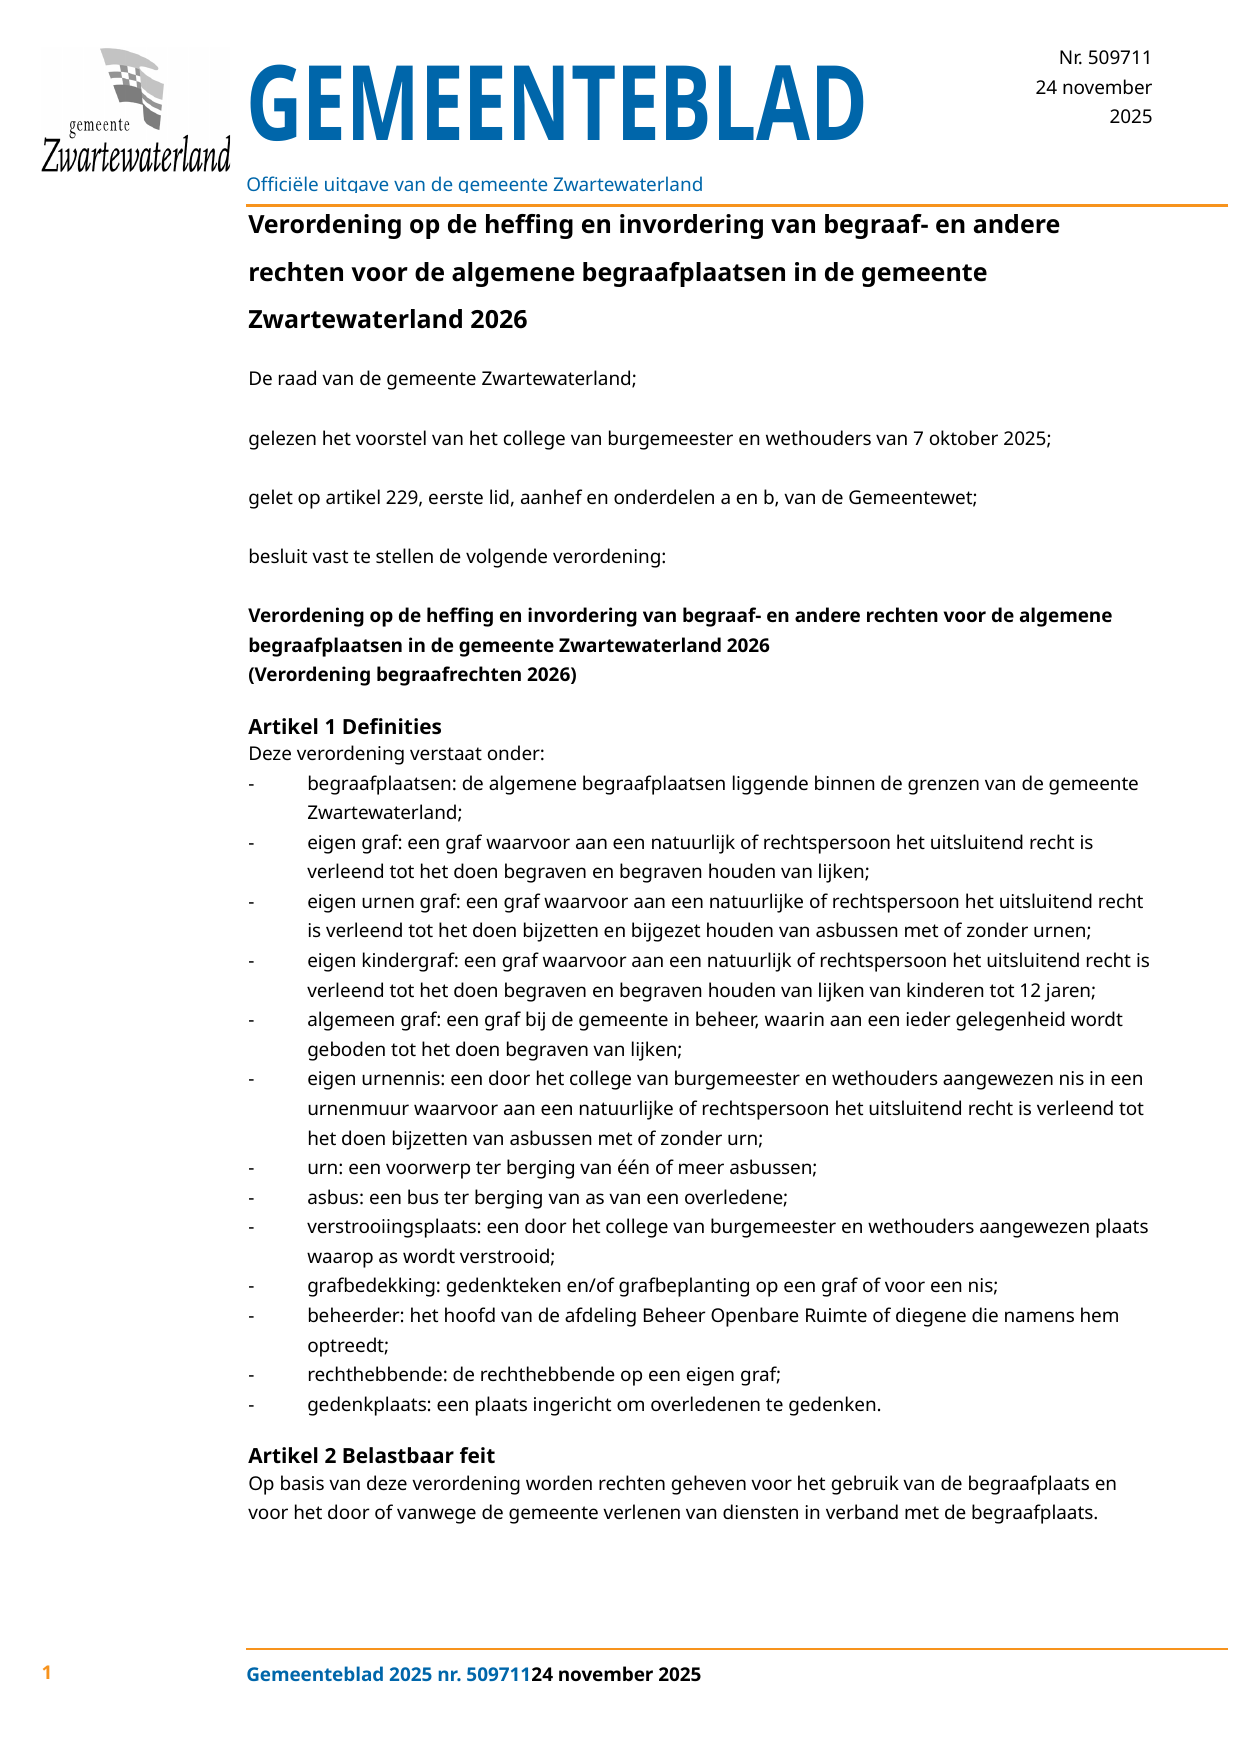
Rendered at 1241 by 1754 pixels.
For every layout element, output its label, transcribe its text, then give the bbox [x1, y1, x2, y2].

list algemeen graf: een graf bij de gemeente in beheer, waarin aan een ieder gelegenheid wordt geboden tot het doen begraven van lijken; [248, 1006, 1152, 1062]
text Verordening op de heffing en invordering van begraaf- en andere rechten voor de algemene begraafplaatsen in de gemeente Zwartewaterland 2026 [248, 602, 1152, 657]
text Deze verordening verstaat onder: [248, 740, 1152, 766]
list beheerder: het hoofd van de afdeling Beheer Openbare Ruimte of diegene die namens hem optreedt; [248, 1302, 1152, 1358]
text Artikel 2 Belastbaar feit [248, 1441, 1152, 1470]
text (Verordening begraafrechten 2026) [248, 661, 1152, 687]
text gelet op artikel 229, eerste lid, aanhef en onderdelen a en b, van de Gemeentewet; [248, 484, 1152, 509]
list eigen kindergraf: een graf waarvoor aan een natuurlijk of rechtspersoon het uitsluitend recht is verleend tot het doen begraven en begraven houden van lijken van kinderen tot 12 jaren; [248, 947, 1152, 1003]
list verstrooiingsplaats: een door het college van burgemeester en wethouders aangewezen plaats waarop as wordt verstrooid; [248, 1213, 1152, 1269]
text gelezen het voorstel van het college van burgemeester en wethouders van 7 oktober 2025; [248, 425, 1152, 450]
list gedenkplaats: een plaats ingericht om overledenen te gedenken. [248, 1391, 1152, 1417]
list eigen graf: een graf waarvoor aan een natuurlijk of rechtspersoon het uitsluitend recht is verleend tot het doen begraven en begraven houden van lijken; [248, 829, 1152, 884]
text besluit vast te stellen de volgende verordening: [248, 543, 1152, 569]
text Artikel 1 Definities [248, 712, 1152, 740]
text Verordening op de heffing en invordering van begraaf- en andere rechten voor de algemene begraafplaatsen in de gemeente Zwartewaterland 2026 [248, 207, 1152, 336]
list grafbedekking: gedenkteken en/of grafbeplanting op een graf of voor een nis; [248, 1273, 1152, 1298]
picture [41, 47, 231, 172]
list asbus: een bus ter berging van as van een overledene; [248, 1184, 1152, 1210]
list eigen urnennis: een door het college van burgemeester en wethouders aangewezen nis in een urnenmuur waarvoor aan een natuurlijke of rechtspersoon het uitsluitend recht is verleend tot het doen bijzetten van asbussen met of zonder urn; [248, 1066, 1152, 1151]
text De raad van de gemeente Zwartewaterland; [248, 366, 1152, 391]
list begraafplaatsen: de algemene begraafplaatsen liggende binnen de grenzen van de gemeente Zwartewaterland; [248, 770, 1152, 825]
list urn: een voorwerp ter berging van één of meer asbussen; [248, 1154, 1152, 1180]
list eigen urnen graf: een graf waarvoor aan een natuurlijke of rechtspersoon het uitsluitend recht is verleend tot het doen bijzetten en bijgezet houden van asbussen met of zonder urnen; [248, 888, 1152, 943]
list rechthebbende: de rechthebbende op een eigen graf; [248, 1361, 1152, 1387]
text Op basis van deze verordening worden rechten geheven voor het gebruik van de begraafplaats en voor het door of vanwege de gemeente verlenen van diensten in verband met de begraafplaats. [248, 1470, 1152, 1525]
